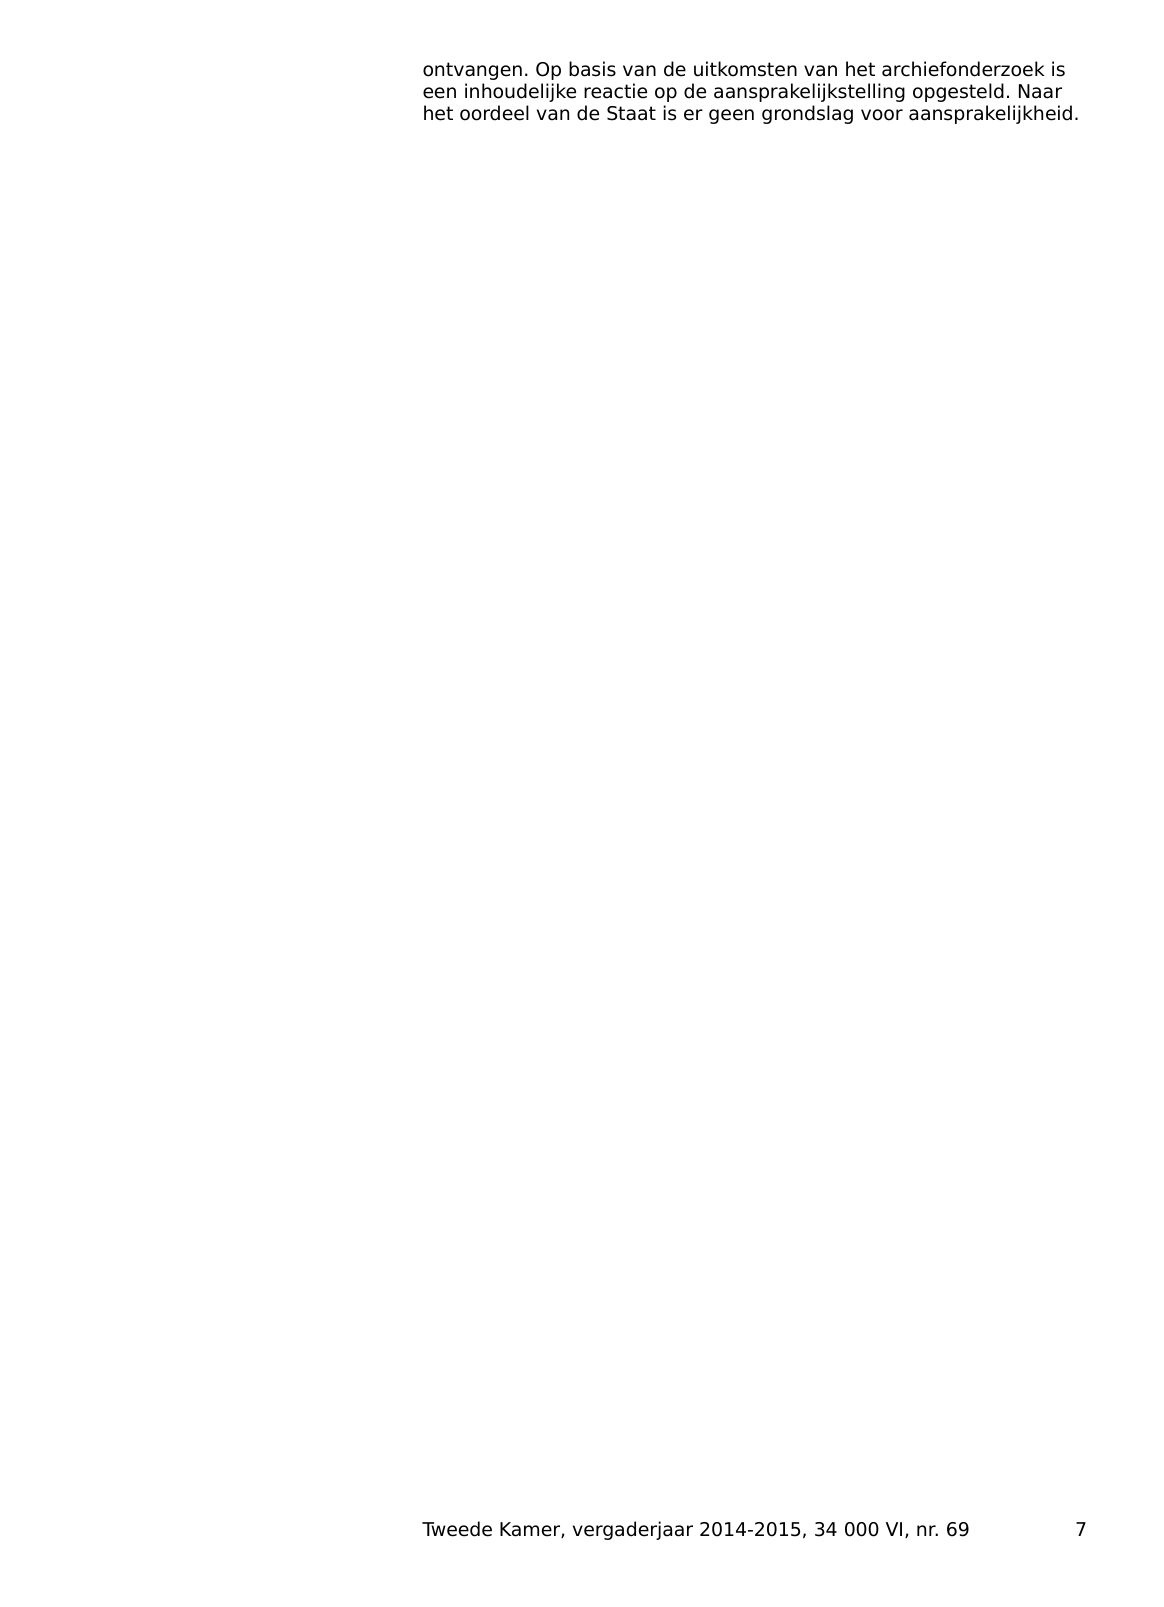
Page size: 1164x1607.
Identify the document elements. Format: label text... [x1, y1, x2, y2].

text ontvangen. Op basis van de uitkomsten van het archiefonderzoek is een inhoudelijke reactie op de aansprakelijkstelling opgesteld. Naar het oordeel van de Staat is er geen grondslag voor aansprakelijkheid. [422, 59, 1087, 125]
